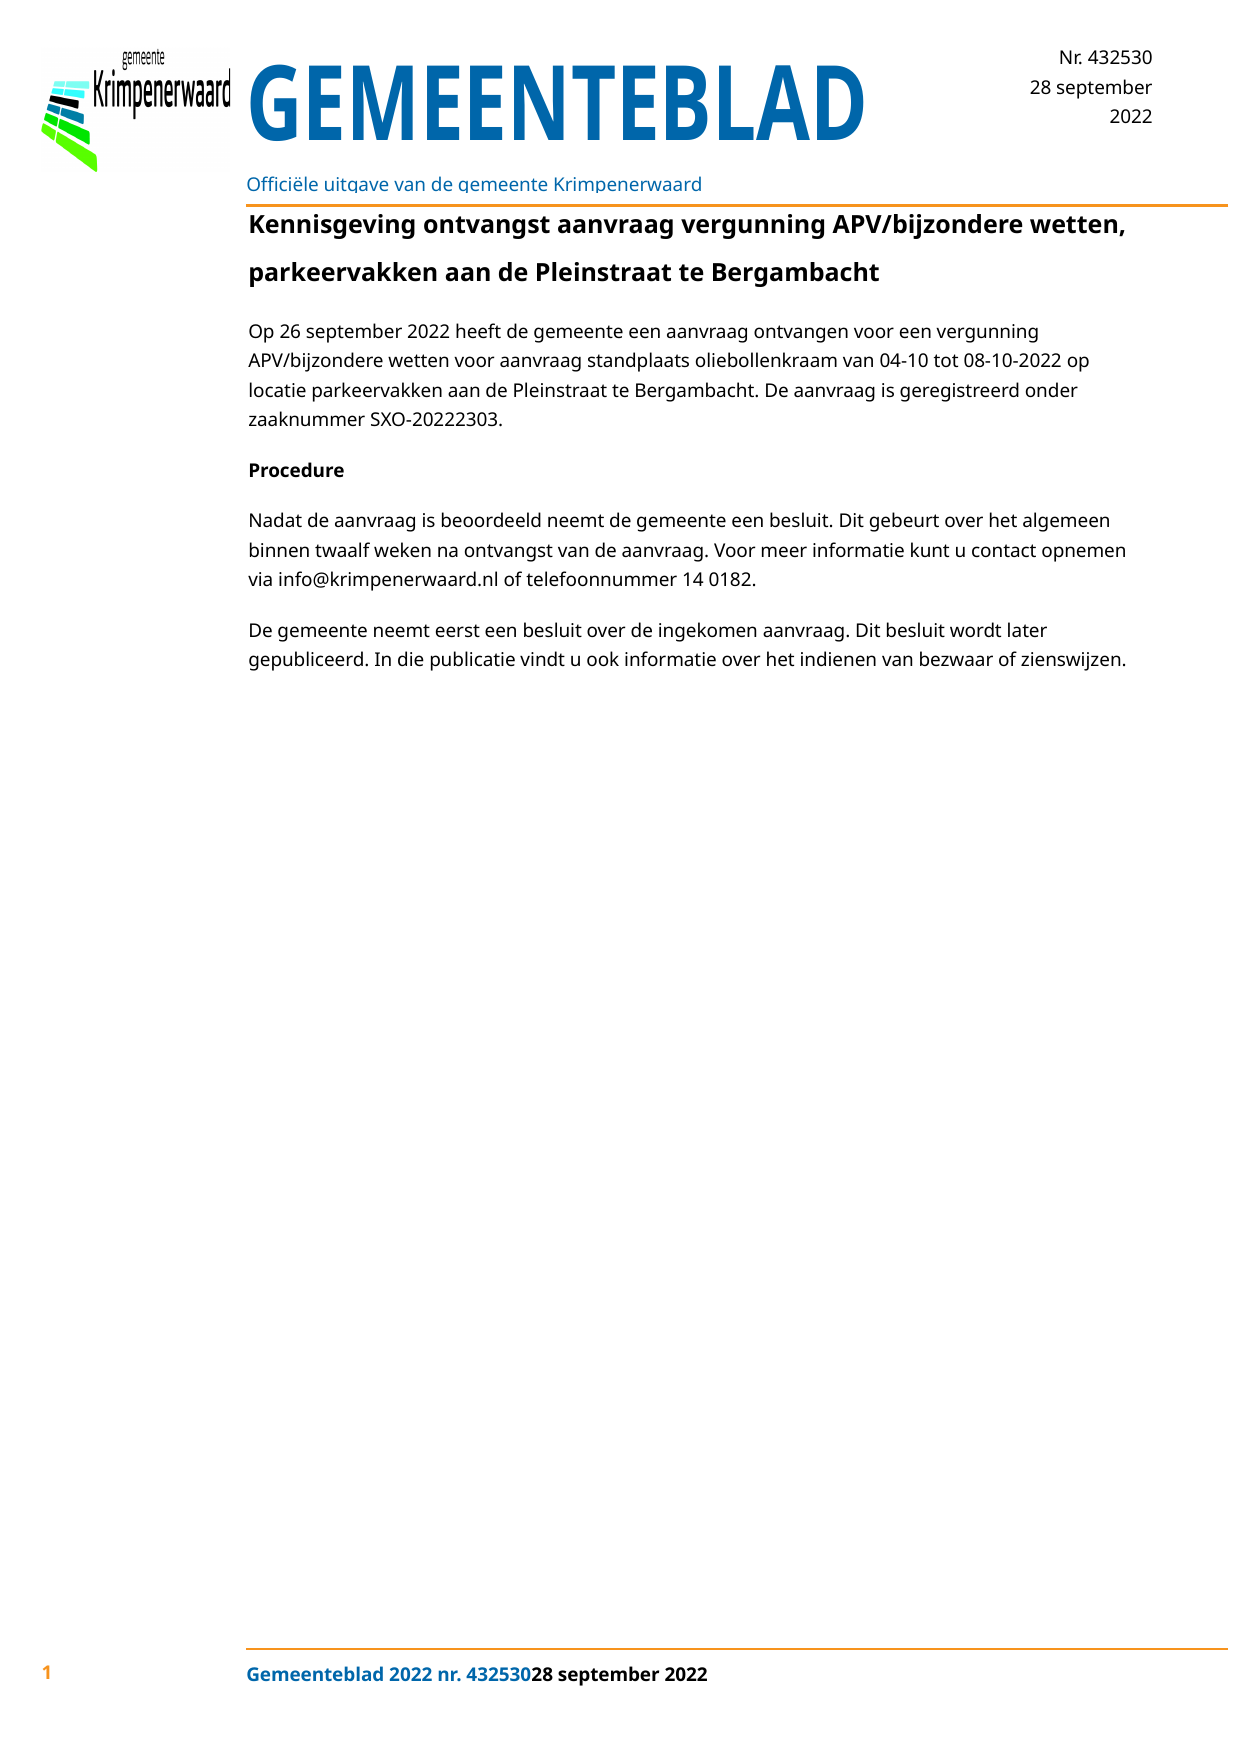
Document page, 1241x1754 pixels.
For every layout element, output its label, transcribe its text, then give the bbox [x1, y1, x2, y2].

text De gemeente neemt eerst een besluit over de ingekomen aanvraag. Dit besluit wordt later gepubliceerd. In die publicatie vindt u ook informatie over het indienen van bezwaar of zienswijzen. [248, 617, 1152, 672]
picture [41, 47, 231, 172]
text Procedure [248, 457, 1152, 483]
text Kennisgeving ontvangst aanvraag vergunning APV/bijzondere wetten, parkeervakken aan de Pleinstraat te Bergambacht [248, 207, 1152, 288]
text Nadat de aanvraag is beoordeeld neemt de gemeente een besluit. Dit gebeurt over het algemeen binnen twaalf weken na ontvangst van de aanvraag. Voor meer informatie kunt u contact opnemen via info@krimpenerwaard.nl of telefoonnummer 14 0182. [248, 507, 1152, 592]
text Op 26 september 2022 heeft de gemeente een aanvraag ontvangen voor een vergunning APV/bijzondere wetten voor aanvraag standplaats oliebollenkraam van 04-10 tot 08-10-2022 op locatie parkeervakken aan de Pleinstraat te Bergambacht. De aanvraag is geregistreerd onder zaaknummer SXO-20222303. [248, 318, 1152, 432]
